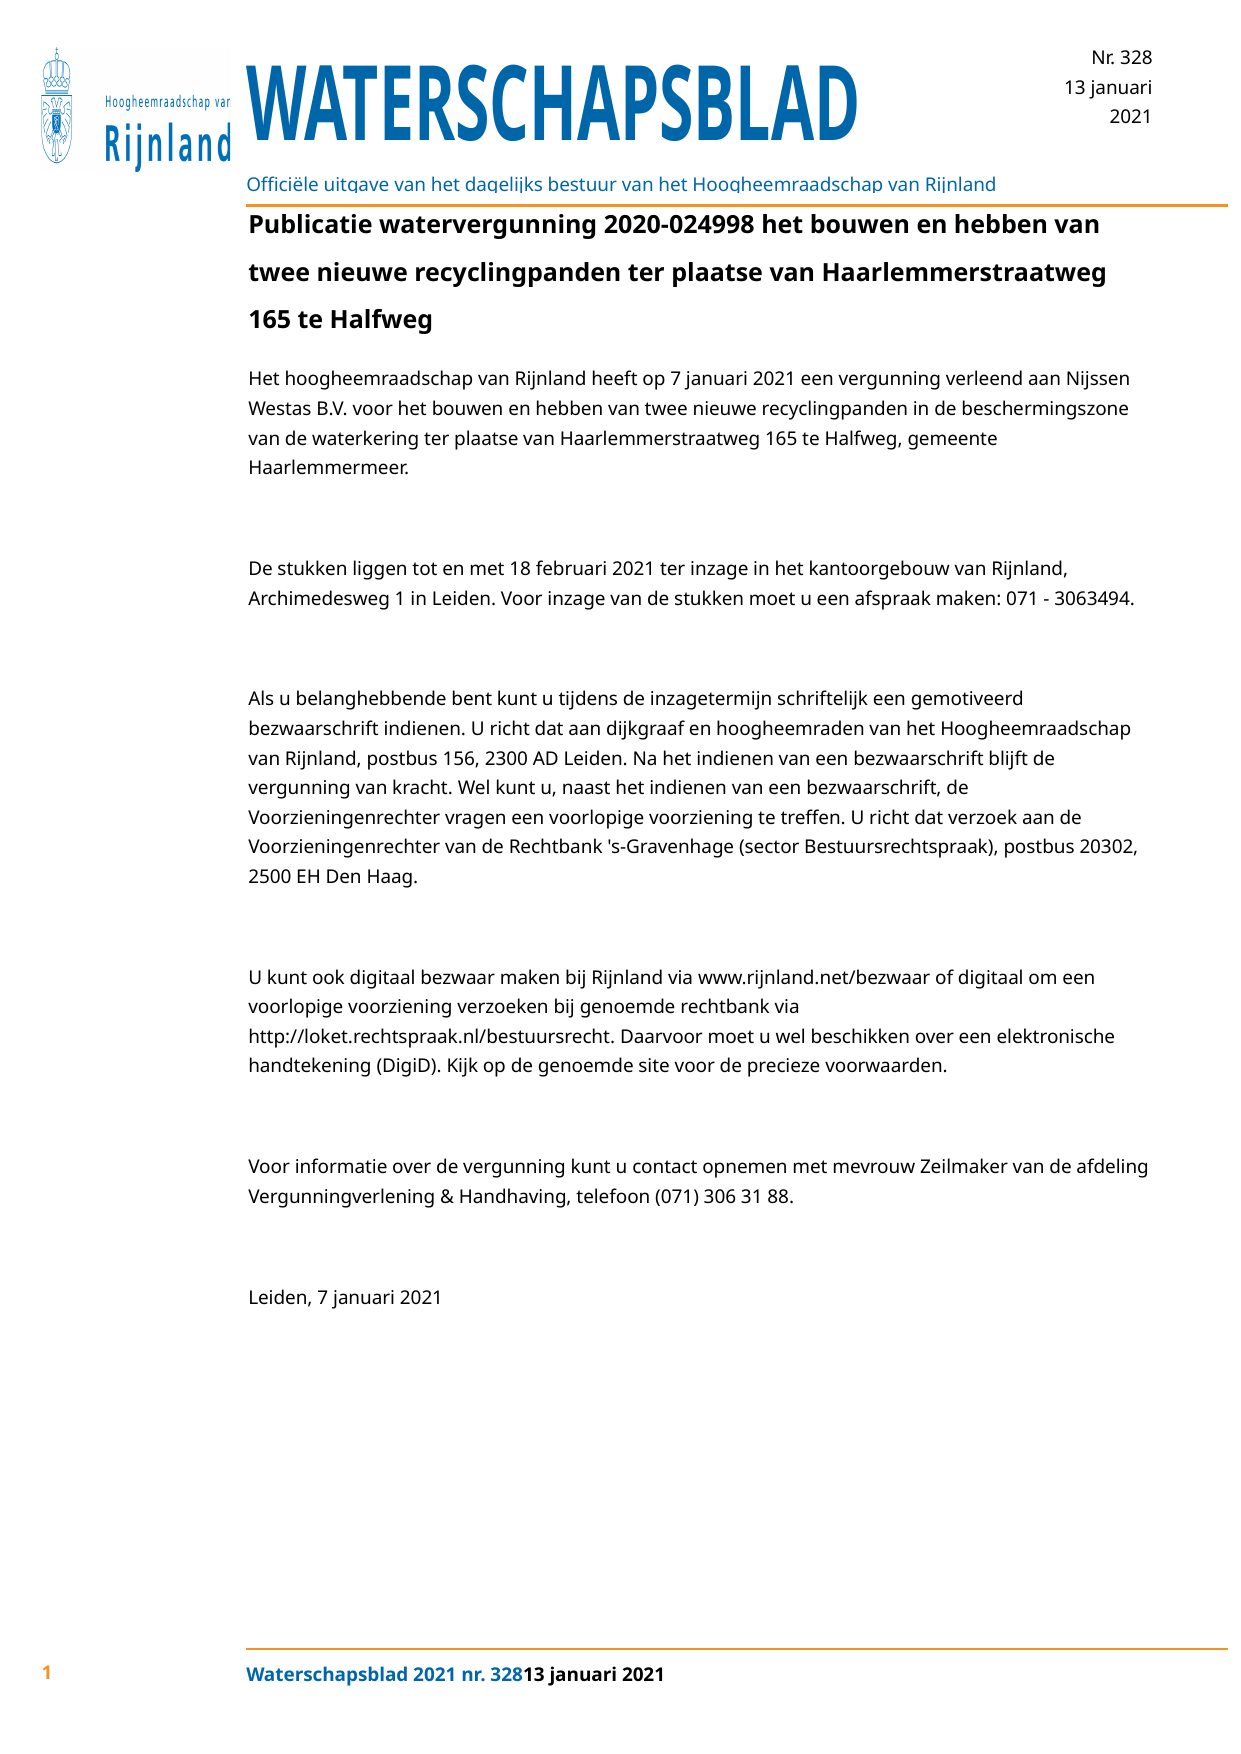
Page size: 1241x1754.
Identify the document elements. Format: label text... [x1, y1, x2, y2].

text Publicatie watervergunning 2020-024998 het bouwen en hebben van twee nieuwe recyclingpanden ter plaatse van Haarlemmerstraatweg 165 te Halfweg [248, 207, 1152, 336]
text De stukken liggen tot en met 18 februari 2021 ter inzage in het kantoorgebouw van Rijnland, Archimedesweg 1 in Leiden. Voor inzage van de stukken moet u een afspraak maken: 071 - 3063494. [248, 555, 1152, 610]
text Als u belanghebbende bent kunt u tijdens de inzagetermijn schriftelijk een gemotiveerd bezwaarschrift indienen. U richt dat aan dijkgraaf en hoogheemraden van het Hoogheemraadschap van Rijnland, postbus 156, 2300 AD Leiden. Na het indienen van een bezwaarschrift blijft de vergunning van kracht. Wel kunt u, naast het indienen van een bezwaarschrift, de Voorzieningenrechter vragen een voorlopige voorziening te treffen. U richt dat verzoek aan de Voorzieningenrechter van de Rechtbank 's-Gravenhage (sector Bestuursrechtspraak), postbus 20302, 2500 EH Den Haag. [248, 686, 1152, 889]
text Het hoogheemraadschap van Rijnland heeft op 7 januari 2021 een vergunning verleend aan Nijssen Westas B.V. voor het bouwen en hebben van twee nieuwe recyclingpanden in de beschermingszone van de waterkering ter plaatse van Haarlemmerstraatweg 165 te Halfweg, gemeente Haarlemmermeer. [248, 366, 1152, 480]
text Leiden, 7 januari 2021 [248, 1284, 1152, 1309]
picture [41, 47, 231, 172]
text U kunt ook digitaal bezwaar maken bij Rijnland via www.rijnland.net/bezwaar of digitaal om een voorlopige voorziening verzoeken bij genoemde rechtbank via http://loket.rechtspraak.nl/bestuursrecht. Daarvoor moet u wel beschikken over een elektronische handtekening (DigiD). Kijk op de genoemde site voor de precieze voorwaarden. [248, 964, 1152, 1078]
text Voor informatie over de vergunning kunt u contact opnemen met mevrouw Zeilmaker van de afdeling Vergunningverlening & Handhaving, telefoon (071) 306 31 88. [248, 1153, 1152, 1209]
